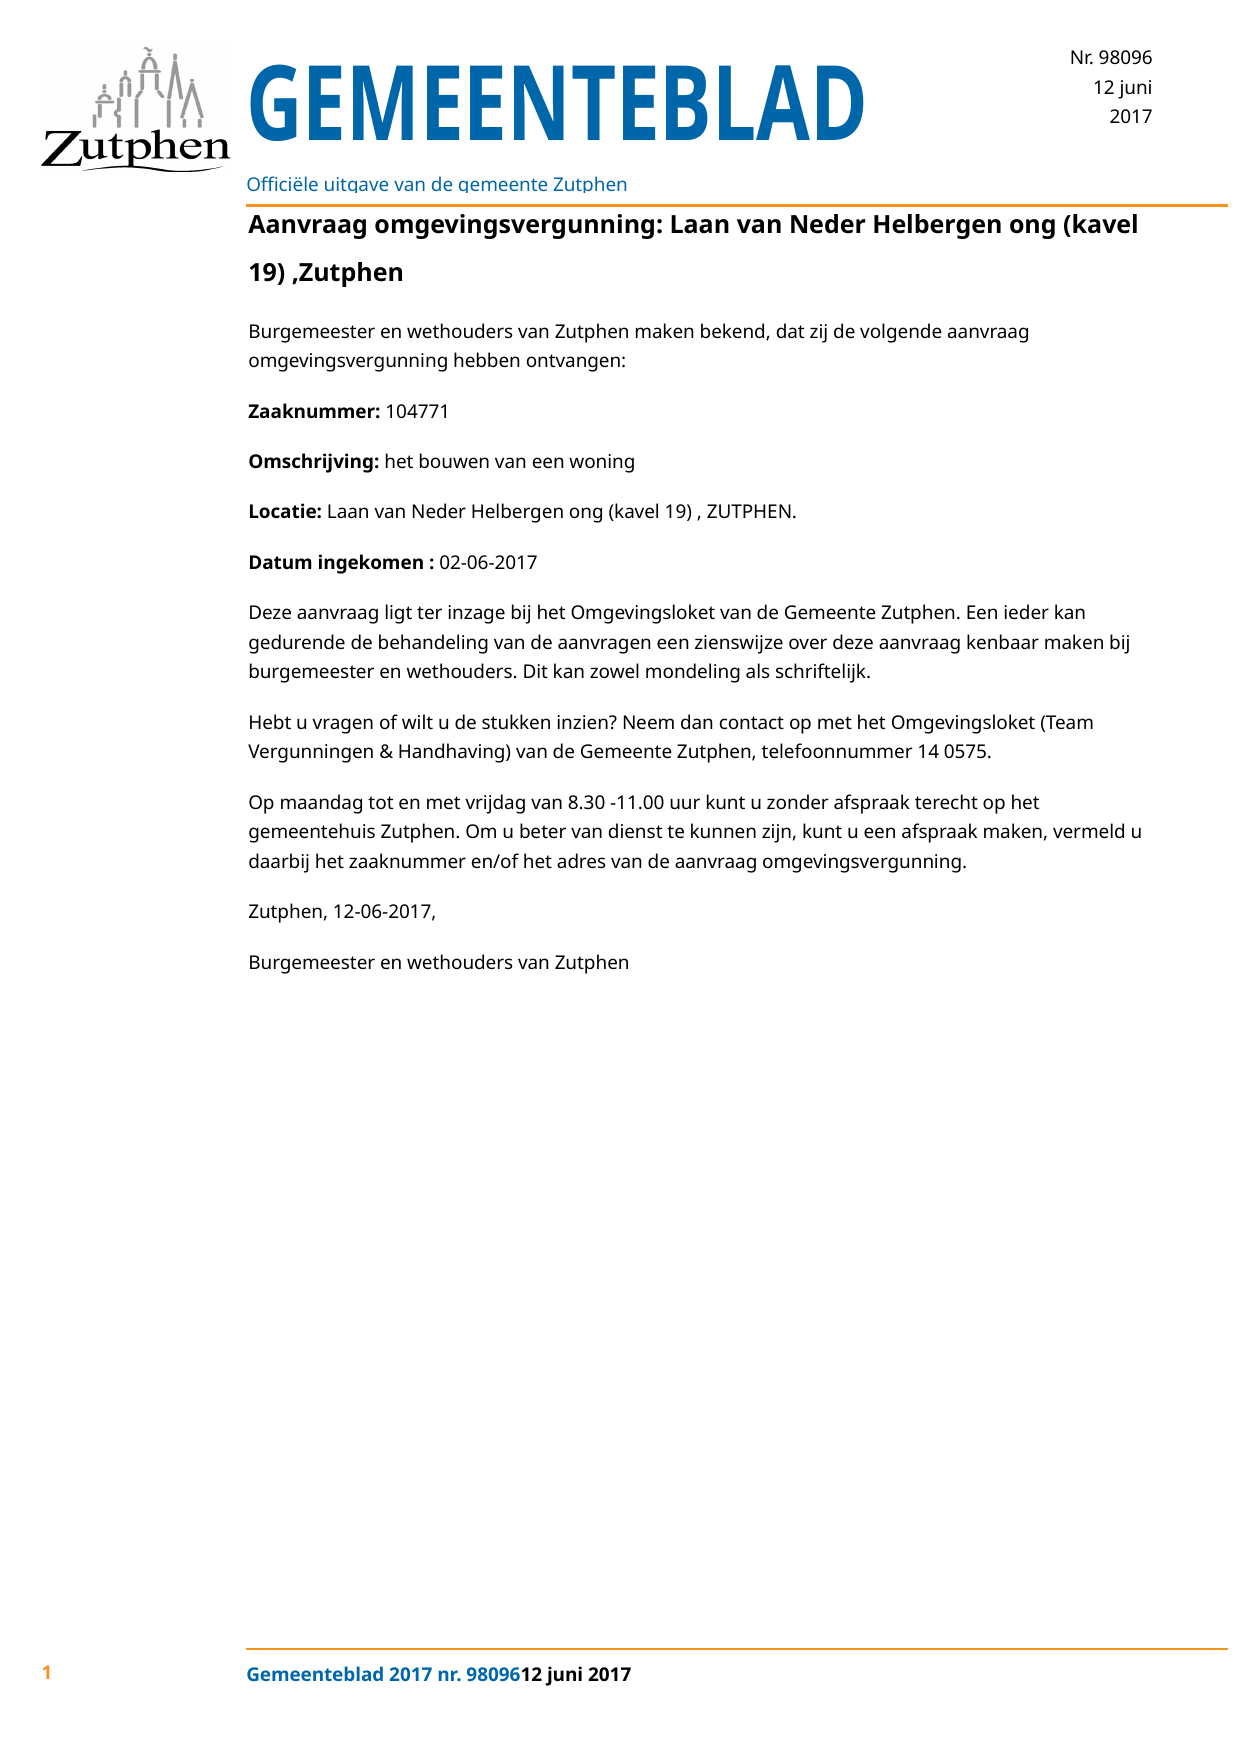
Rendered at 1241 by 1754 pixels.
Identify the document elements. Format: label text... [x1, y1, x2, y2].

text Hebt u vragen of wilt u de stukken inzien? Neem dan contact op met het Omgevingsloket (Team Vergunningen & Handhaving) van de Gemeente Zutphen, telefoonnummer 14 0575. [248, 709, 1152, 764]
text Zaaknummer: 104771 [248, 398, 1152, 424]
picture [41, 47, 231, 172]
text Burgemeester en wethouders van Zutphen maken bekend, dat zij de volgende aanvraag omgevingsvergunning hebben ontvangen: [248, 318, 1152, 373]
text Datum ingekomen : 02-06-2017 [248, 549, 1152, 575]
text Burgemeester en wethouders van Zutphen [248, 949, 1152, 975]
text Omschrijving: het bouwen van een woning [248, 448, 1152, 474]
text Op maandag tot en met vrijdag van 8.30 -11.00 uur kunt u zonder afspraak terecht op het gemeentehuis Zutphen. Om u beter van dienst te kunnen zijn, kunt u een afspraak maken, vermeld u daarbij het zaaknummer en/of het adres van de aanvraag omgevingsvergunning. [248, 789, 1152, 874]
text Deze aanvraag ligt ter inzage bij het Omgevingsloket van de Gemeente Zutphen. Een ieder kan gedurende de behandeling van de aanvragen een zienswijze over deze aanvraag kenbaar maken bij burgemeester en wethouders. Dit kan zowel mondeling als schriftelijk. [248, 599, 1152, 684]
text Aanvraag omgevingsvergunning: Laan van Neder Helbergen ong (kavel 19) ,Zutphen [248, 207, 1152, 288]
text Zutphen, 12-06-2017, [248, 899, 1152, 924]
text Locatie: Laan van Neder Helbergen ong (kavel 19) , ZUTPHEN. [248, 499, 1152, 524]
